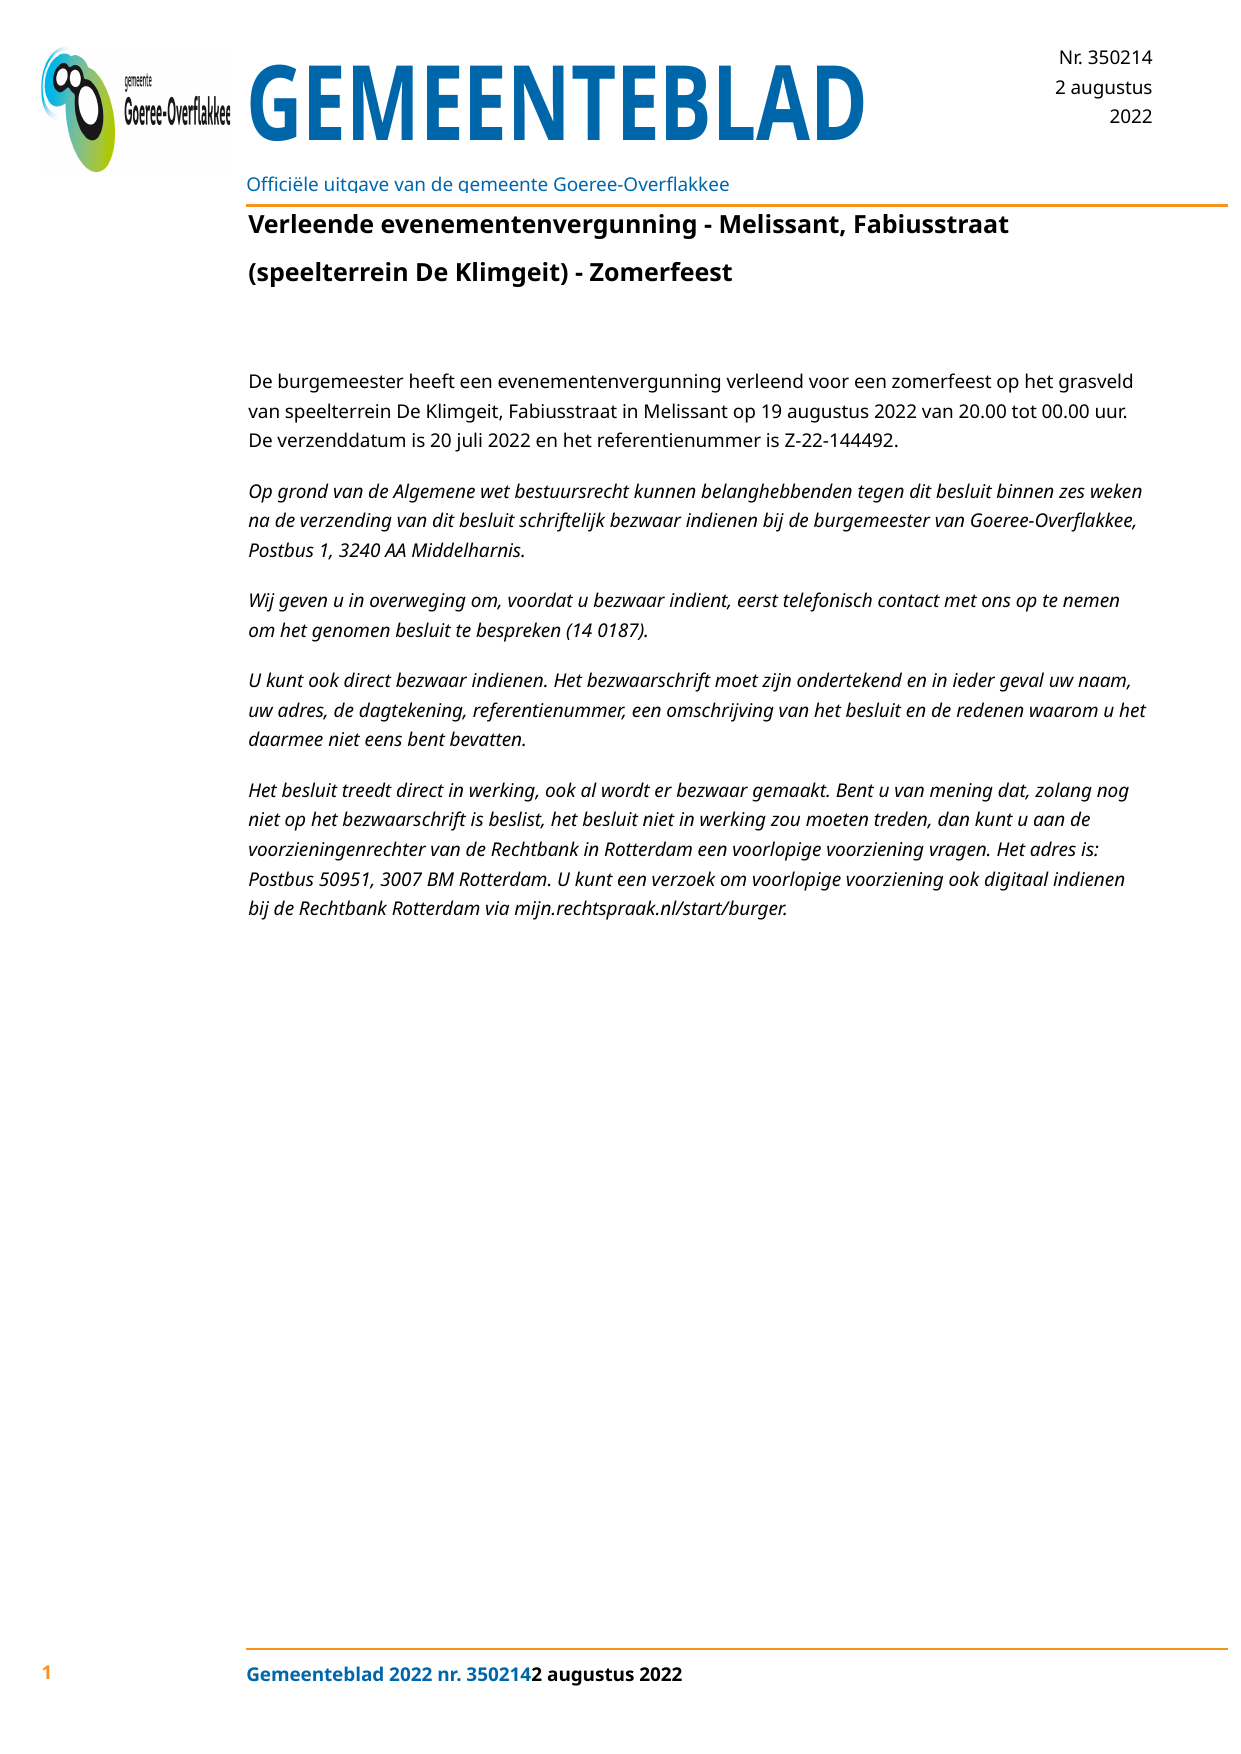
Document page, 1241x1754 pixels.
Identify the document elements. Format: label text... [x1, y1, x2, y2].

text Op grond van de Algemene wet bestuursrecht kunnen belanghebbenden tegen dit besluit binnen zes weken na de verzending van dit besluit schriftelijk bezwaar indienen bij de burgemeester van Goeree-Overflakkee, Postbus 1, 3240 AA Middelharnis. [248, 478, 1152, 563]
text U kunt ook direct bezwaar indienen. Het bezwaarschrift moet zijn ondertekend en in ieder geval uw naam, uw adres, de dagtekening, referentienummer, een omschrijving van het besluit en de redenen waarom u het daarmee niet eens bent bevatten. [248, 667, 1152, 752]
text De burgemeester heeft een evenementenvergunning verleend voor een zomerfeest op het grasveld van speelterrein De Klimgeit, Fabiusstraat in Melissant op 19 augustus 2022 van 20.00 tot 00.00 uur. De verzenddatum is 20 juli 2022 en het referentienummer is Z-22-144492. [248, 368, 1152, 453]
picture [41, 47, 231, 172]
text Verleende evenementenvergunning - Melissant, Fabiusstraat (speelterrein De Klimgeit) - Zomerfeest [248, 207, 1152, 288]
text Het besluit treedt direct in werking, ook al wordt er bezwaar gemaakt. Bent u van mening dat, zolang nog niet op het bezwaarschrift is beslist, het besluit niet in werking zou moeten treden, dan kunt u aan de voorzieningenrechter van de Rechtbank in Rotterdam een voorlopige voorziening vragen. Het adres is: Postbus 50951, 3007 BM Rotterdam. U kunt een verzoek om voorlopige voorziening ook digitaal indienen bij de Rechtbank Rotterdam via mijn.rechtspraak.nl/start/burger. [248, 777, 1152, 921]
text Wij geven u in overweging om, voordat u bezwaar indient, eerst telefonisch contact met ons op te nemen om het genomen besluit te bespreken (14 0187). [248, 587, 1152, 643]
